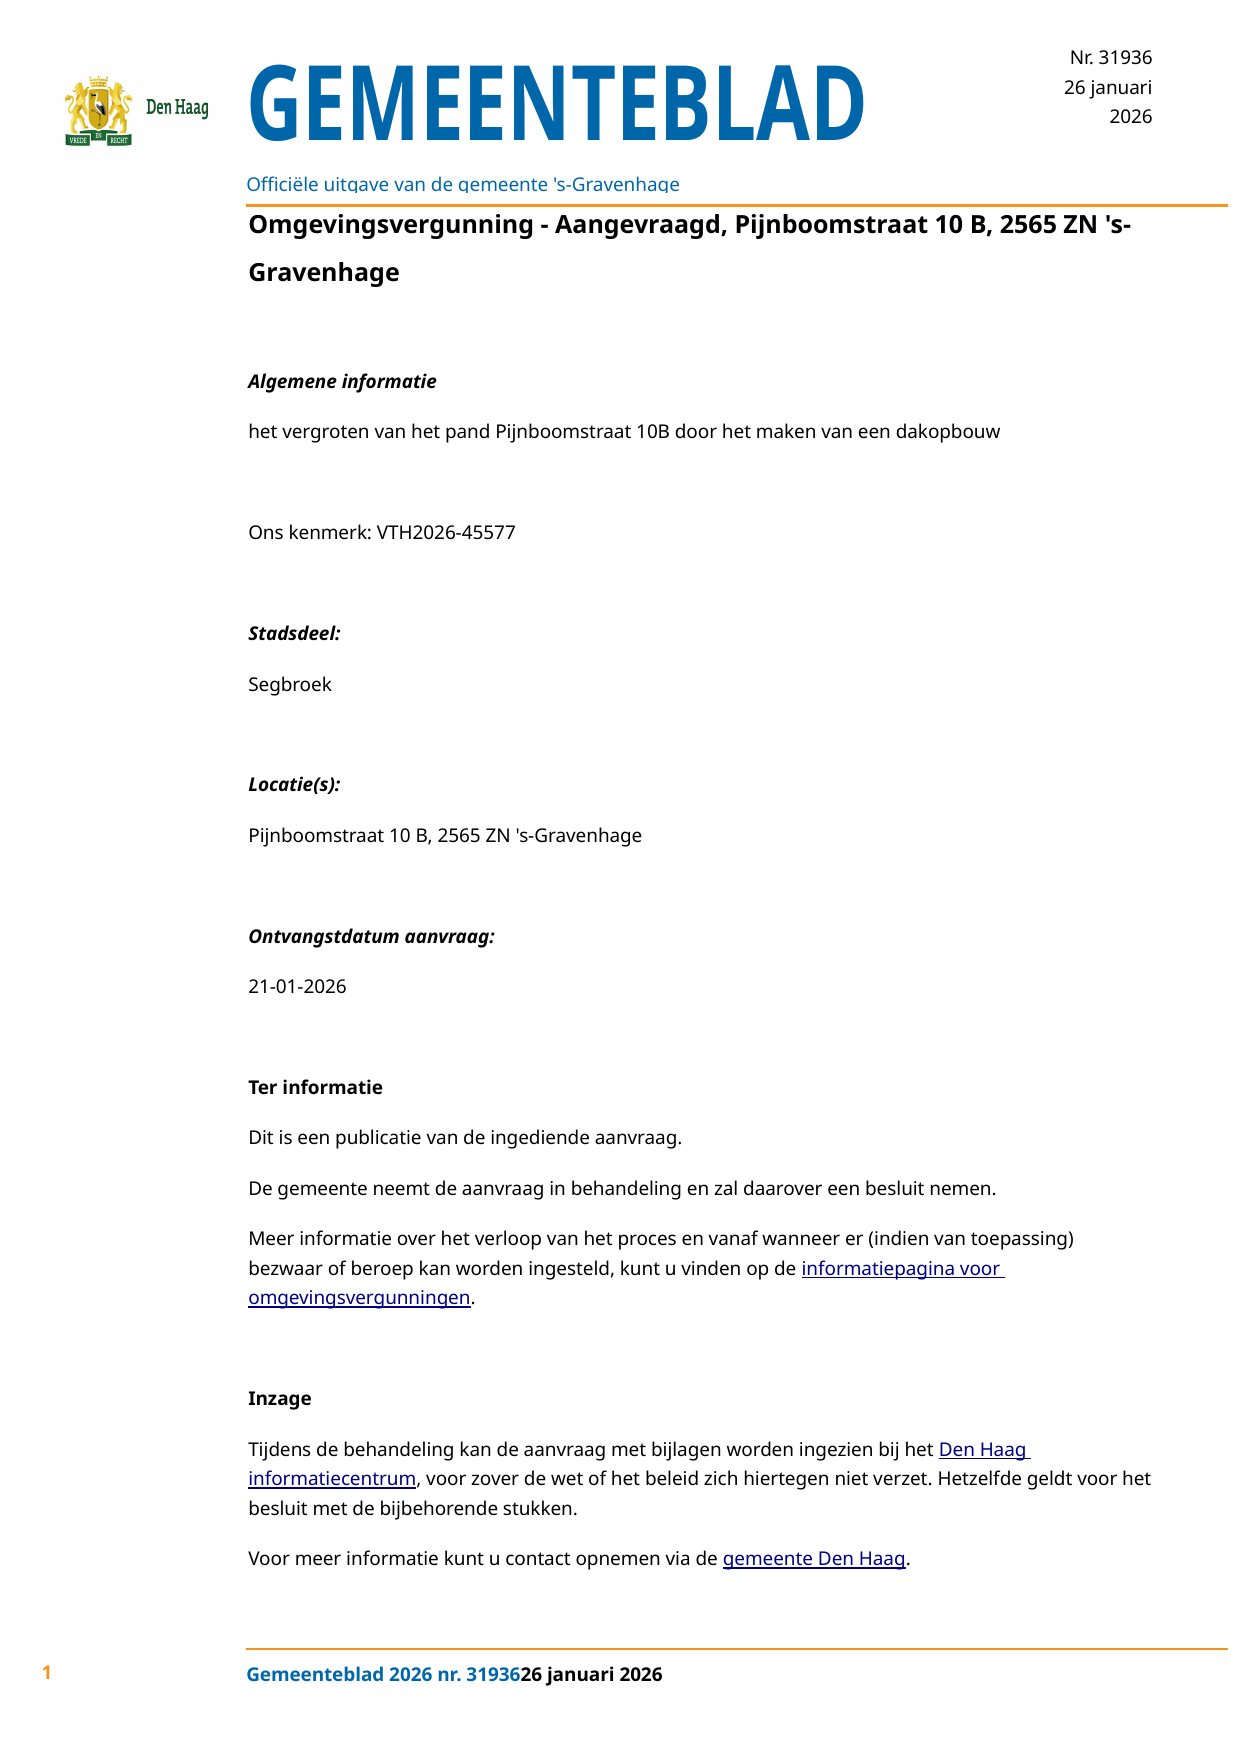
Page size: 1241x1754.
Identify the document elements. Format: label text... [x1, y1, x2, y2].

text Dit is een publicatie van de ingediende aanvraag. [248, 1124, 1152, 1150]
text 21-01-2026 [248, 973, 1152, 999]
text Algemene informatie [248, 368, 1152, 394]
text Ontvangstdatum aanvraag: [248, 923, 1152, 949]
picture [41, 47, 231, 172]
text Ter informatie [248, 1074, 1152, 1100]
text Inzage [248, 1385, 1152, 1411]
text Pijnboomstraat 10 B, 2565 ZN 's-Gravenhage [248, 822, 1152, 848]
text Tijdens de behandeling kan de aanvraag met bijlagen worden ingezien bij het Den Haag informatiecentrum, voor zover de wet of het beleid zich hiertegen niet verzet. Hetzelfde geldt voor het besluit met de bijbehorende stukken. [248, 1436, 1152, 1521]
text Locatie(s): [248, 772, 1152, 797]
text Omgevingsvergunning - Aangevraagd, Pijnboomstraat 10 B, 2565 ZN 's-Gravenhage [248, 207, 1152, 288]
text het vergroten van het pand Pijnboomstraat 10B door het maken van een dakopbouw [248, 419, 1152, 444]
text Voor meer informatie kunt u contact opnemen via de gemeente Den Haag. [248, 1545, 1152, 1571]
text Meer informatie over het verloop van het proces en vanaf wanneer er (indien van toepassing) bezwaar of beroep kan worden ingesteld, kunt u vinden op de informatiepagina voor omgevingsvergunningen. [248, 1225, 1152, 1310]
text Segbroek [248, 671, 1152, 697]
text De gemeente neemt de aanvraag in behandeling en zal daarover een besluit nemen. [248, 1175, 1152, 1201]
text Stadsdeel: [248, 620, 1152, 646]
text Ons kenmerk: VTH2026-45577 [248, 519, 1152, 545]
